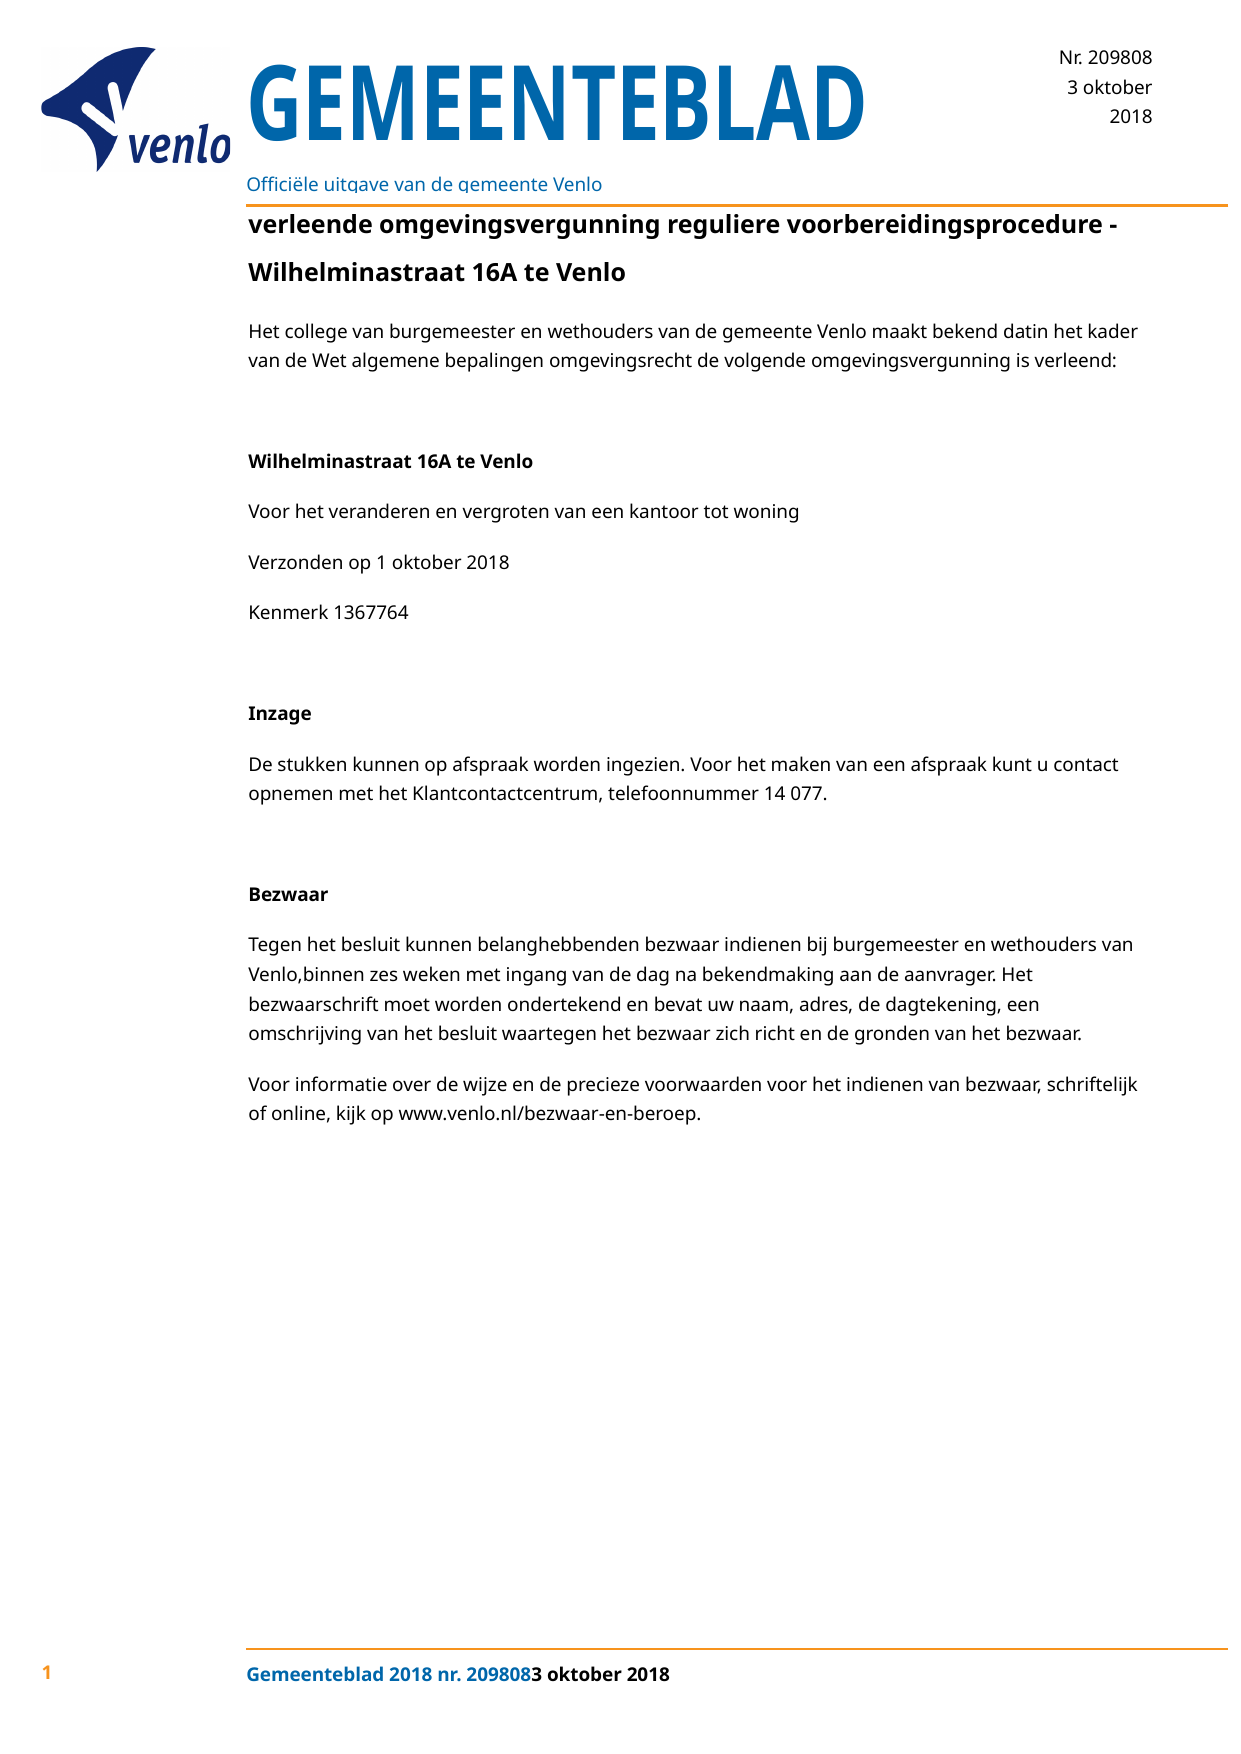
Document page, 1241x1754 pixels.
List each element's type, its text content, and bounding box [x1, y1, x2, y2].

text Voor informatie over de wijze en de precieze voorwaarden voor het indienen van bezwaar, schriftelijk of online, kijk op www.venlo.nl/bezwaar-en-beroep. [248, 1071, 1152, 1126]
text Voor het veranderen en vergroten van een kantoor tot woning [248, 499, 1152, 524]
text De stukken kunnen op afspraak worden ingezien. Voor het maken van een afspraak kunt u contact opnemen met het Klantcontactcentrum, telefoonnummer 14 077. [248, 751, 1152, 806]
text verleende omgevingsvergunning reguliere voorbereidingsprocedure - Wilhelminastraat 16A te Venlo [248, 207, 1152, 288]
text Wilhelminastraat 16A te Venlo [248, 448, 1152, 474]
picture [41, 47, 231, 172]
text Het college van burgemeester en wethouders van de gemeente Venlo maakt bekend datin het kader van de Wet algemene bepalingen omgevingsrecht de volgende omgevingsvergunning is verleend: [248, 318, 1152, 373]
text Bezwaar [248, 881, 1152, 907]
text Kenmerk 1367764 [248, 599, 1152, 625]
text Tegen het besluit kunnen belanghebbenden bezwaar indienen bij burgemeester en wethouders van Venlo,binnen zes weken met ingang van de dag na bekendmaking aan de aanvrager. Het bezwaarschrift moet worden ondertekend en bevat uw naam, adres, de dagtekening, een omschrijving van het besluit waartegen het bezwaar zich richt en de gronden van het bezwaar. [248, 932, 1152, 1046]
text Verzonden op 1 oktober 2018 [248, 549, 1152, 575]
text Inzage [248, 700, 1152, 726]
